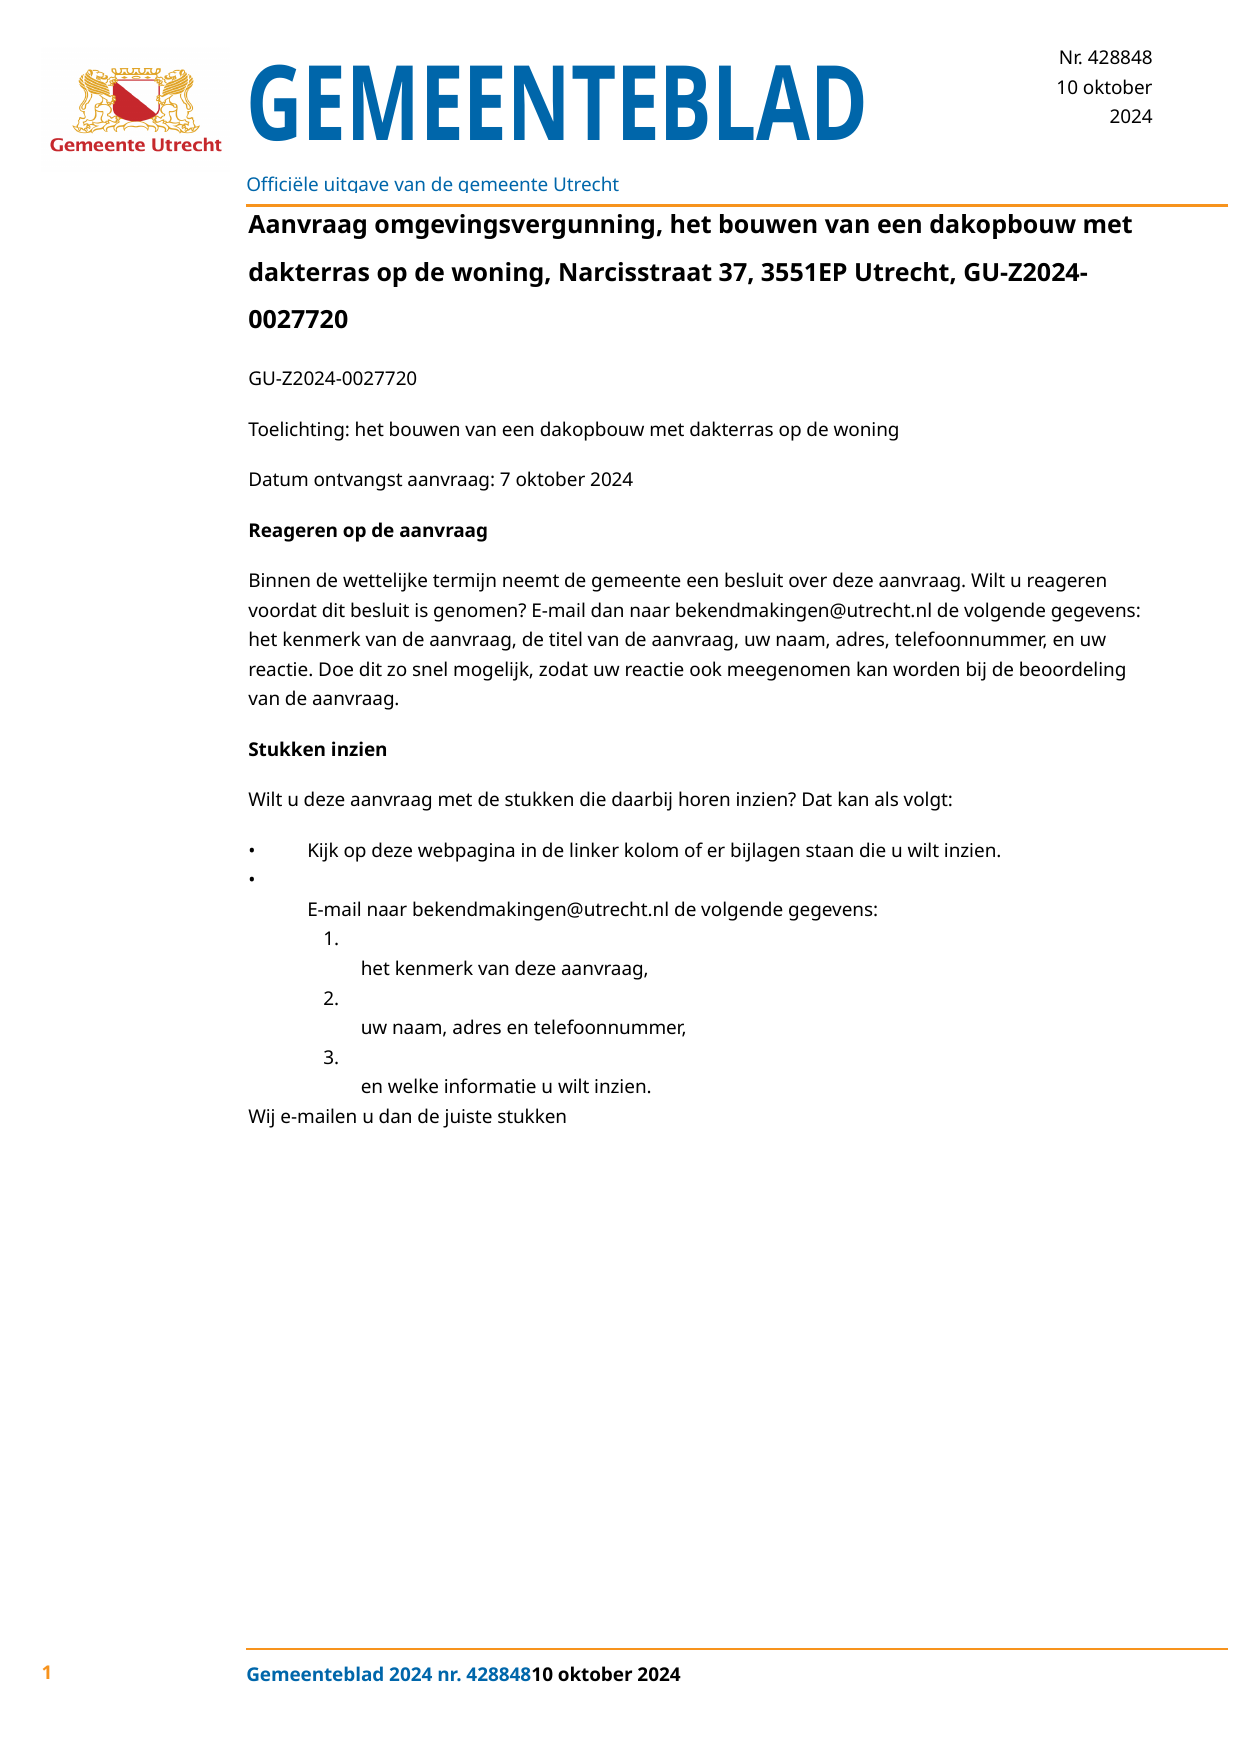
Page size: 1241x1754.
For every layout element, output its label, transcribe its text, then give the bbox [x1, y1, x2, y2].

list het kenmerk van deze aanvraag, [323, 955, 1152, 981]
list Kijk op deze webpagina in de linker kolom of er bijlagen staan die u wilt inzien. [248, 837, 1152, 862]
text Wilt u deze aanvraag met de stukken die daarbij horen inzien? Dat kan als volgt: [248, 786, 1152, 812]
text Datum ontvangst aanvraag: 7 oktober 2024 [248, 466, 1152, 492]
list E-mail naar bekendmakingen@utrecht.nl de volgende gegevens: [248, 896, 1152, 922]
text Aanvraag omgevingsvergunning, het bouwen van een dakopbouw met dakterras op de woning, Narcisstraat 37, 3551EP Utrecht, GU-Z2024-0027720 [248, 207, 1152, 336]
list en welke informatie u wilt inzien. [323, 1073, 1152, 1099]
list uw naam, adres en telefoonnummer, [323, 1014, 1152, 1040]
text Binnen de wettelijke termijn neemt de gemeente een besluit over deze aanvraag. Wilt u reageren voordat dit besluit is genomen? E-mail dan naar bekendmakingen@utrecht.nl de volgende gegevens: het kenmerk van de aanvraag, de titel van de aanvraag, uw naam, adres, telefoonnummer, en uw reactie. Doe dit zo snel mogelijk, zodat uw reactie ook meegenomen kan worden bij de beoordeling van de aanvraag. [248, 567, 1152, 711]
text Reageren op de aanvraag [248, 517, 1152, 542]
picture [41, 47, 231, 172]
text Toelichting: het bouwen van een dakopbouw met dakterras op de woning [248, 416, 1152, 442]
text Stukken inzien [248, 736, 1152, 762]
text GU-Z2024-0027720 [248, 366, 1152, 391]
text Wij e-mailen u dan de juiste stukken [248, 1103, 1152, 1129]
